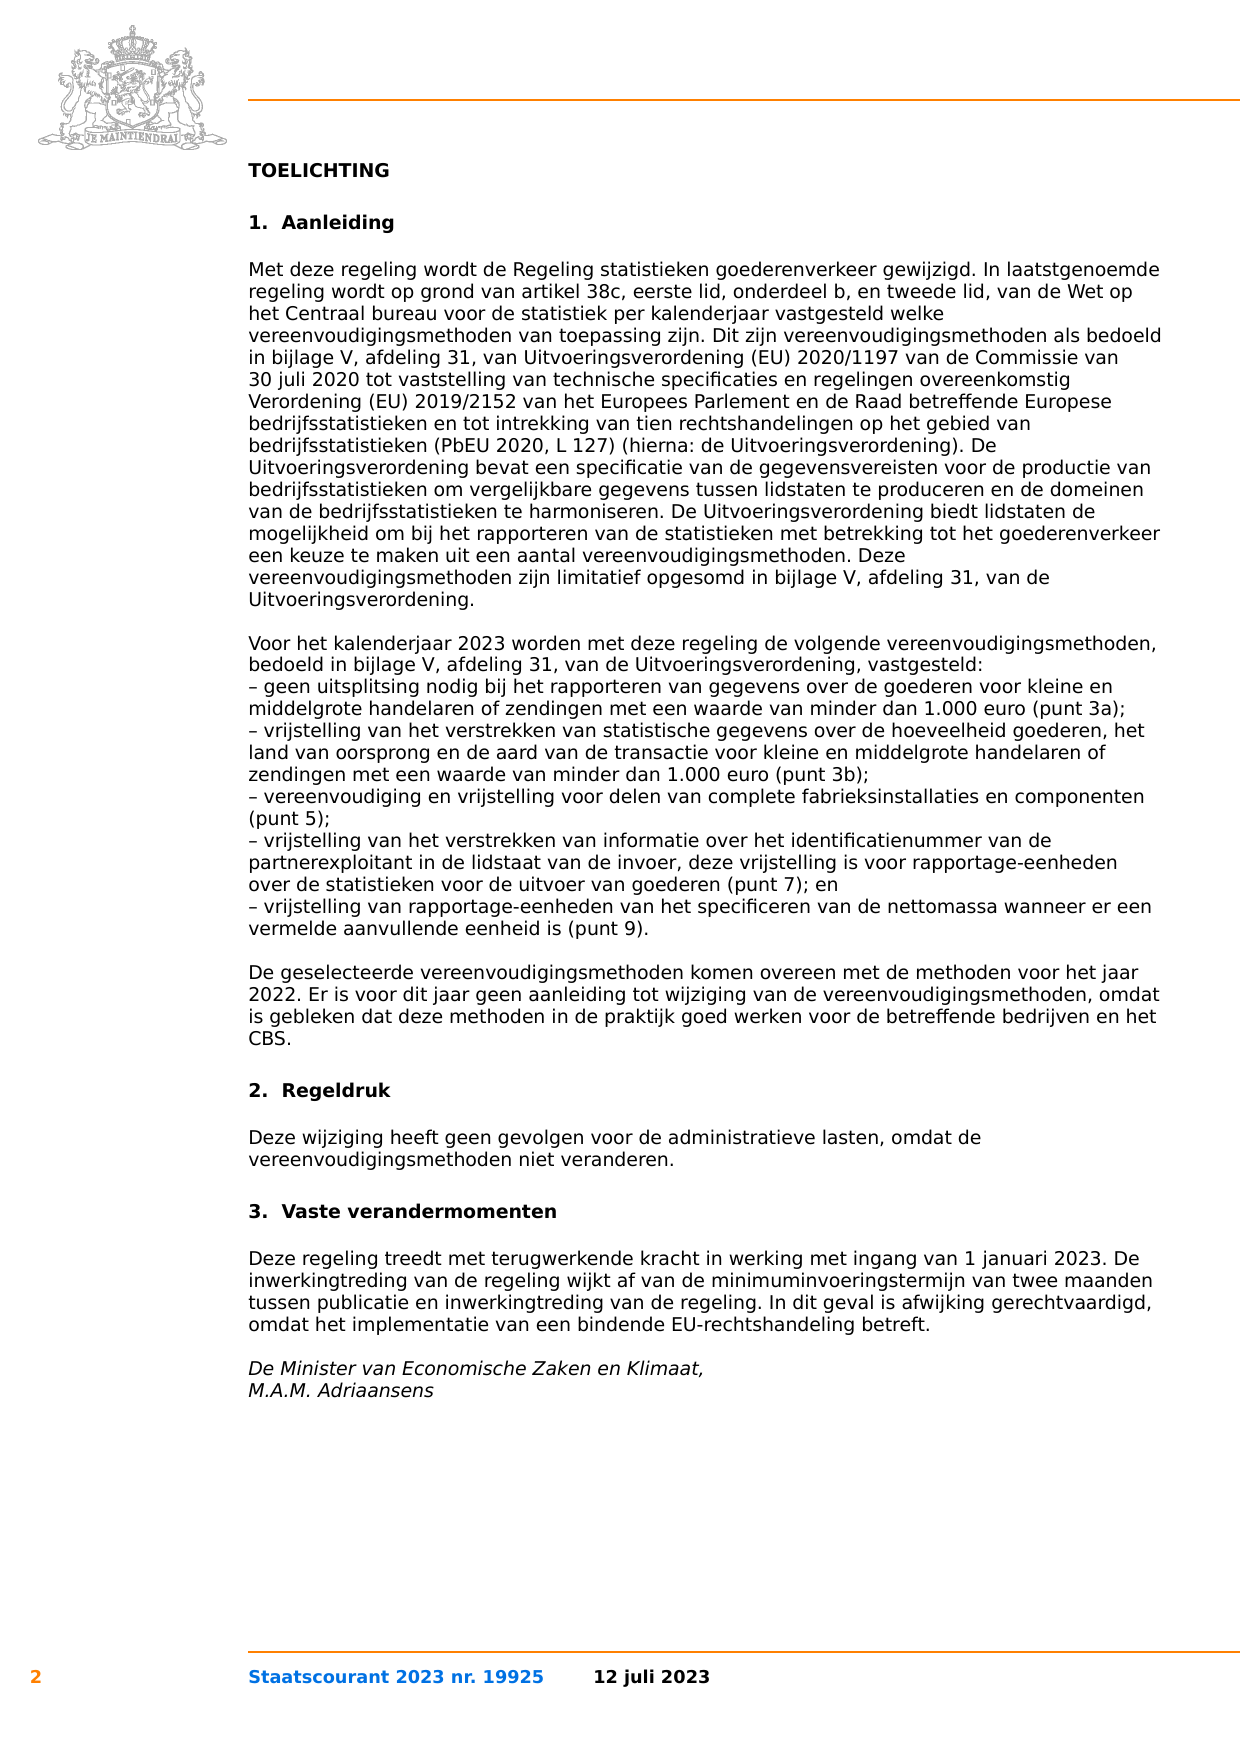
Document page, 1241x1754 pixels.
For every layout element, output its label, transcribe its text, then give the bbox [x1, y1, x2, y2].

text – vrijstelling van het verstrekken van statistische gegevens over de hoeveelheid goederen, het land van oorsprong en de aard van de transactie voor kleine en middelgrote handelaren of zendingen met een waarde van minder dan 1.000 euro (punt 3b); [248, 720, 1163, 786]
text – geen uitsplitsing nodig bij het rapporteren van gegevens over de goederen voor kleine en middelgrote handelaren of zendingen met een waarde van minder dan 1.000 euro (punt 3a); [248, 676, 1163, 720]
picture [38, 25, 227, 150]
text Deze regeling treedt met terugwerkende kracht in werking met ingang van 1 januari 2023. De inwerkingtreding van de regeling wijkt af van de minimuminvoeringstermijn van twee maanden tussen publicatie en inwerkingtreding van de regeling. In dit geval is afwijking gerechtvaardigd, omdat het implementatie van een bindende EU-rechtshandeling betreft. [248, 1248, 1163, 1336]
text – vereenvoudiging en vrijstelling voor delen van complete fabrieksinstallaties en componenten (punt 5); [248, 786, 1163, 830]
subtitle 2. Regeldruk [248, 1080, 1163, 1102]
text – vrijstelling van het verstrekken van informatie over het identificatienummer van de partnerexploitant in de lidstaat van de invoer, deze vrijstelling is voor rapportage-eenheden over de statistieken voor de uitvoer van goederen (punt 7); en [248, 830, 1163, 896]
subtitle TOELICHTING [248, 160, 1163, 182]
text Deze wijziging heeft geen gevolgen voor de administratieve lasten, omdat de vereenvoudigingsmethoden niet veranderen. [248, 1127, 1163, 1171]
text Voor het kalenderjaar 2023 worden met deze regeling de volgende vereenvoudigingsmethoden, bedoeld in bijlage V, afdeling 31, van de Uitvoeringsverordening, vastgesteld: [248, 632, 1163, 676]
text – vrijstelling van rapportage-eenheden van het specificeren van de nettomassa wanneer er een vermelde aanvullende eenheid is (punt 9). [248, 896, 1163, 940]
text De geselecteerde vereenvoudigingsmethoden komen overeen met de methoden voor het jaar 2022. Er is voor dit jaar geen aanleiding tot wijziging van de vereenvoudigingsmethoden, omdat is gebleken dat deze methoden in de praktijk goed werken voor de betreffende bedrijven en het CBS. [248, 962, 1163, 1050]
text Met deze regeling wordt de Regeling statistieken goederenverkeer gewijzigd. In laatstgenoemde regeling wordt op grond van artikel 38c, eerste lid, onderdeel b, en tweede lid, van de Wet op het Centraal bureau voor de statistiek per kalenderjaar vastgesteld welke vereenvoudigingsmethoden van toepassing zijn. Dit zijn vereenvoudigingsmethoden als bedoeld in bijlage V, afdeling 31, van Uitvoeringsverordening (EU) 2020/1197 van de Commissie van 30 juli 2020 tot vaststelling van technische specificaties en regelingen overeenkomstig Verordening (EU) 2019/2152 van het Europees Parlement en de Raad betreffende Europese bedrijfsstatistieken en tot intrekking van tien rechtshandelingen op het gebied van bedrijfsstatistieken (PbEU 2020, L 127) (hierna: de Uitvoeringsverordening). De Uitvoeringsverordening bevat een specificatie van de gegevensvereisten voor de productie van bedrijfsstatistieken om vergelijkbare gegevens tussen lidstaten te produceren en de domeinen van de bedrijfsstatistieken te harmoniseren. De Uitvoeringsverordening biedt lidstaten de mogelijkheid om bij het rapporteren van de statistieken met betrekking tot het goederenverkeer een keuze te maken uit een aantal vereenvoudigingsmethoden. Deze vereenvoudigingsmethoden zijn limitatief opgesomd in bijlage V, afdeling 31, van de Uitvoeringsverordening. [248, 259, 1163, 611]
subtitle 3. Vaste verandermomenten [248, 1201, 1163, 1223]
text De Minister van Economische Zaken en Klimaat, M.A.M. Adriaansens [248, 1358, 1163, 1402]
subtitle 1. Aanleiding [248, 212, 1163, 234]
